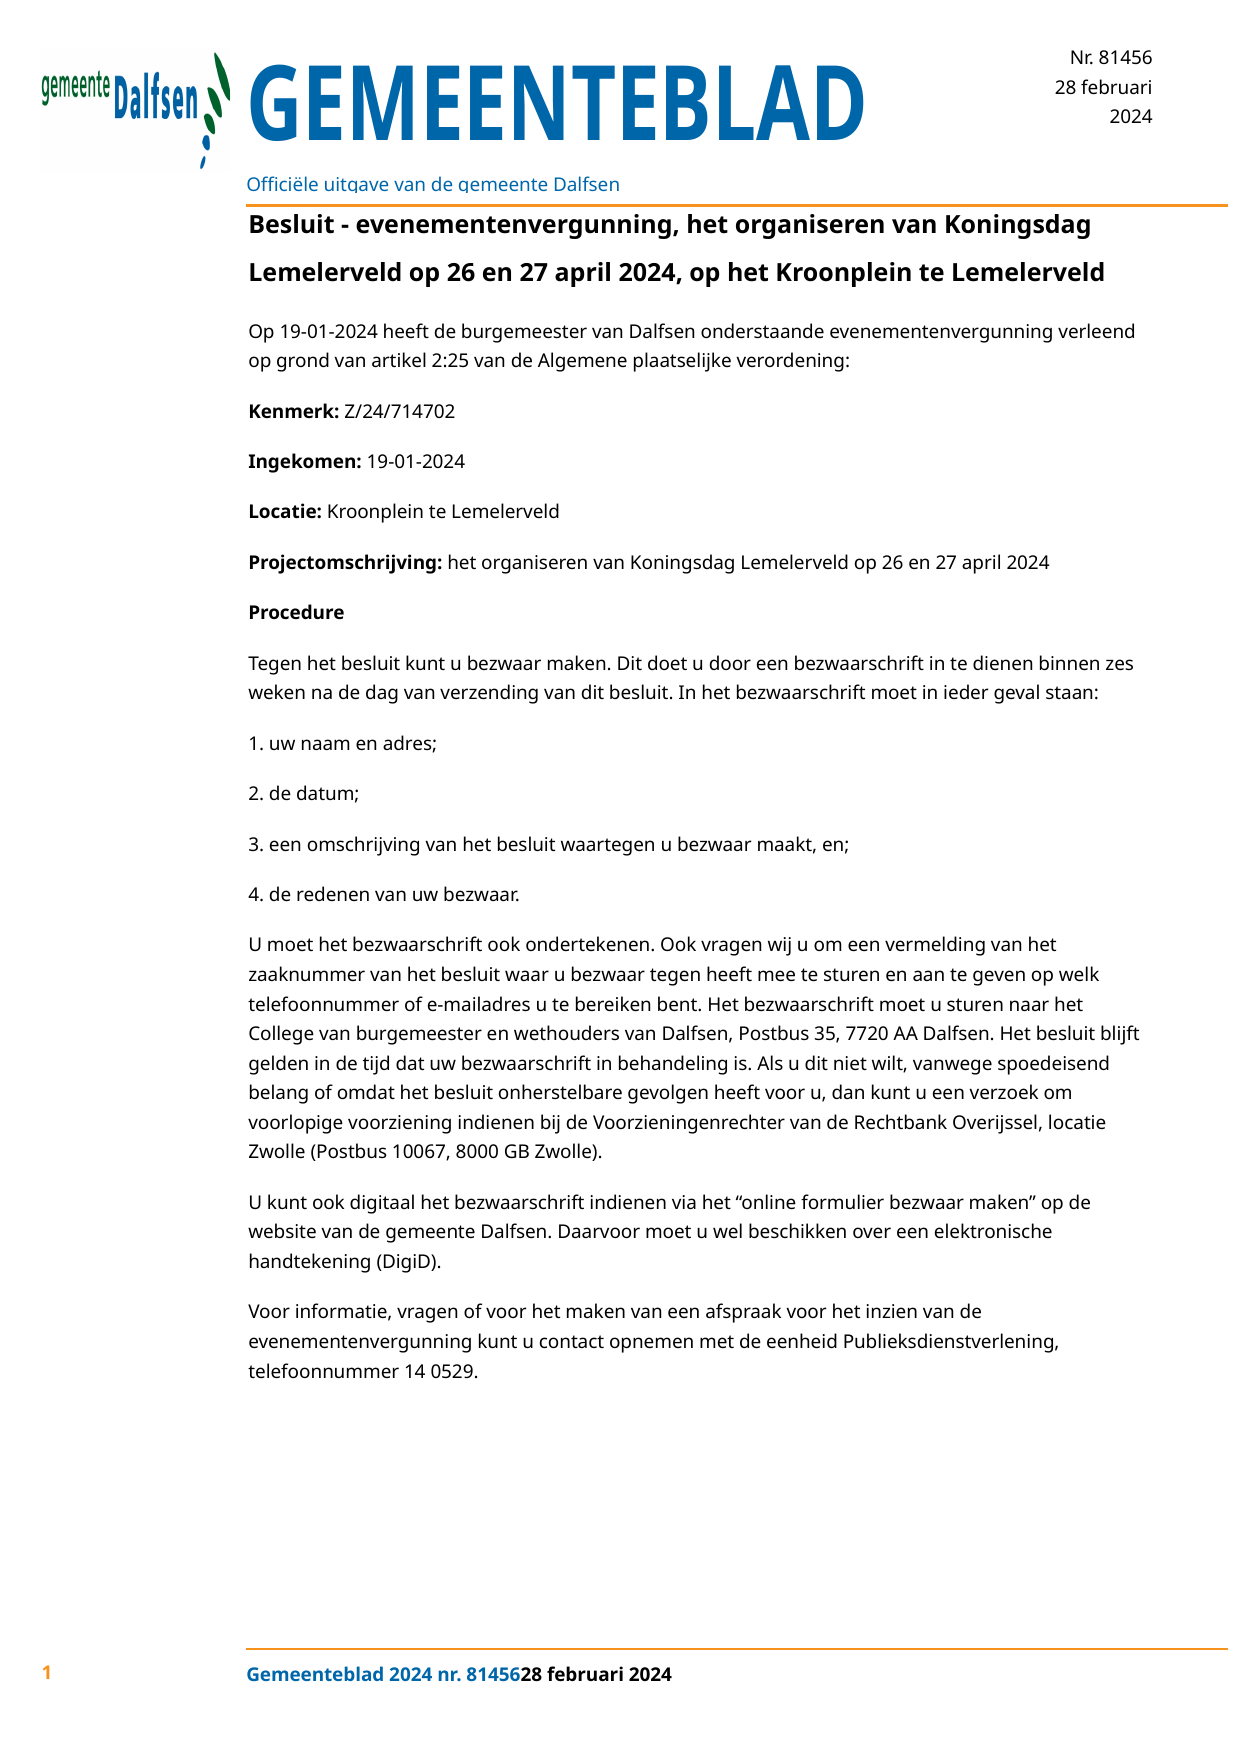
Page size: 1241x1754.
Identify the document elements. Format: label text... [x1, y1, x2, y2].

text Tegen het besluit kunt u bezwaar maken. Dit doet u door een bezwaarschrift in te dienen binnen zes weken na de dag van verzending van dit besluit. In het bezwaarschrift moet in ieder geval staan: [248, 650, 1152, 705]
text 2. de datum; [248, 780, 1152, 806]
text 3. een omschrijving van het besluit waartegen u bezwaar maakt, en; [248, 831, 1152, 857]
text Op 19-01-2024 heeft de burgemeester van Dalfsen onderstaande evenementenvergunning verleend op grond van artikel 2:25 van de Algemene plaatselijke verordening: [248, 318, 1152, 373]
text 4. de redenen van uw bezwaar. [248, 881, 1152, 907]
text Projectomschrijving: het organiseren van Koningsdag Lemelerveld op 26 en 27 april 2024 [248, 549, 1152, 575]
text Procedure [248, 599, 1152, 625]
text Ingekomen: 19-01-2024 [248, 448, 1152, 474]
text Besluit - evenementenvergunning, het organiseren van Koningsdag Lemelerveld op 26 en 27 april 2024, op het Kroonplein te Lemelerveld [248, 207, 1152, 288]
text Kenmerk: Z/24/714702 [248, 398, 1152, 424]
text Locatie: Kroonplein te Lemelerveld [248, 499, 1152, 524]
picture [41, 47, 231, 172]
text U kunt ook digitaal het bezwaarschrift indienen via het “online formulier bezwaar maken” op de website van de gemeente Dalfsen. Daarvoor moet u wel beschikken over een elektronische handtekening (DigiD). [248, 1189, 1152, 1274]
text Voor informatie, vragen of voor het maken van een afspraak voor het inzien van de evenementenvergunning kunt u contact opnemen met de eenheid Publieksdienstverlening, telefoonnummer 14 0529. [248, 1299, 1152, 1384]
text U moet het bezwaarschrift ook ondertekenen. Ook vragen wij u om een vermelding van het zaaknummer van het besluit waar u bezwaar tegen heeft mee te sturen en aan te geven op welk telefoonnummer of e-mailadres u te bereiken bent. Het bezwaarschrift moet u sturen naar het College van burgemeester en wethouders van Dalfsen, Postbus 35, 7720 AA Dalfsen. Het besluit blijft gelden in de tijd dat uw bezwaarschrift in behandeling is. Als u dit niet wilt, vanwege spoedeisend belang of omdat het besluit onherstelbare gevolgen heeft voor u, dan kunt u een verzoek om voorlopige voorziening indienen bij de Voorzieningenrechter van de Rechtbank Overijssel, locatie Zwolle (Postbus 10067, 8000 GB Zwolle). [248, 932, 1152, 1164]
text 1. uw naam en adres; [248, 730, 1152, 756]
